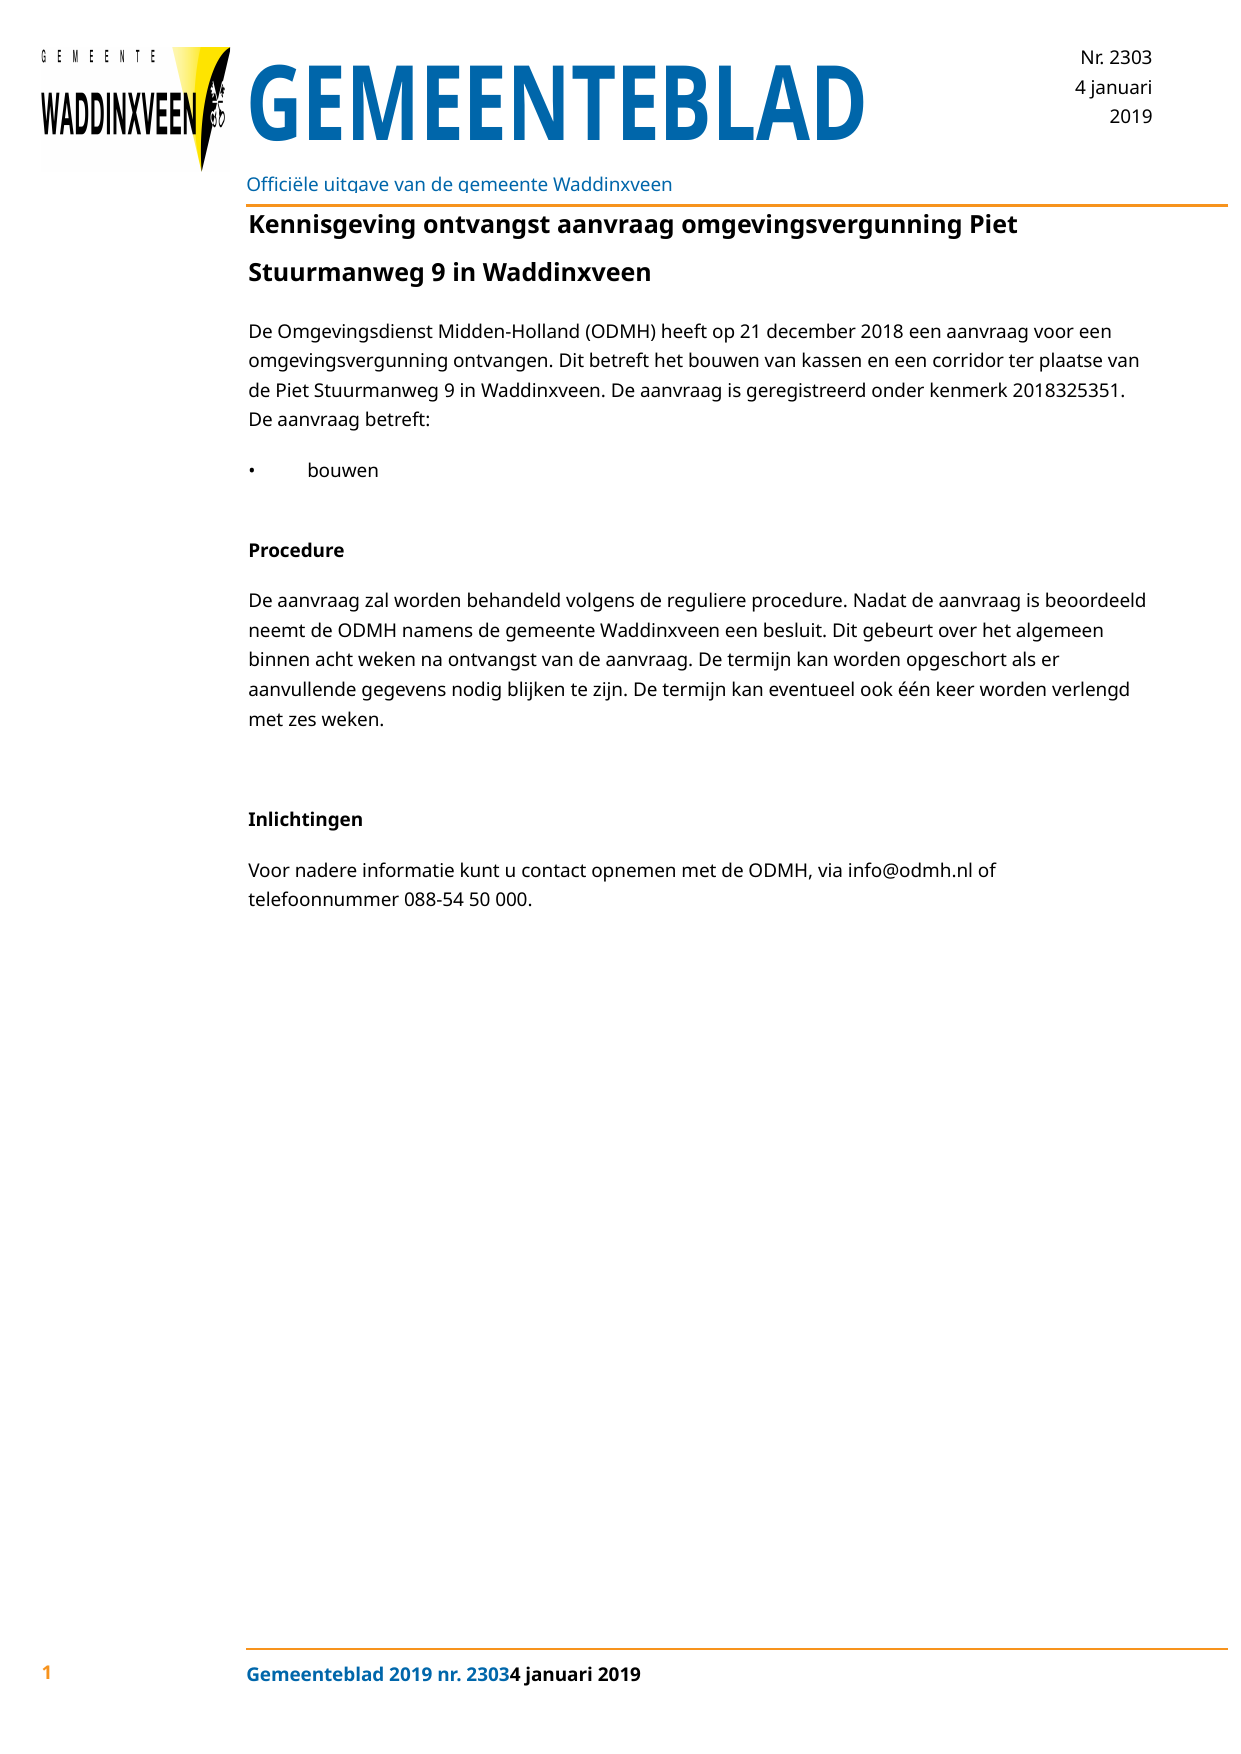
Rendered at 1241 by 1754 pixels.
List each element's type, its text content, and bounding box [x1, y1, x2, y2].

list bouwen [248, 457, 1152, 483]
text De aanvraag zal worden behandeld volgens de reguliere procedure. Nadat de aanvraag is beoordeeld neemt de ODMH namens de gemeente Waddinxveen een besluit. Dit gebeurt over het algemeen binnen acht weken na ontvangst van de aanvraag. De termijn kan worden opgeschort als er aanvullende gegevens nodig blijken te zijn. De termijn kan eventueel ook één keer worden verlengd met zes weken. [248, 587, 1152, 732]
text Inlichtingen [248, 807, 1152, 832]
text Kennisgeving ontvangst aanvraag omgevingsvergunning Piet Stuurmanweg 9 in Waddinxveen [248, 207, 1152, 288]
text De Omgevingsdienst Midden-Holland (ODMH) heeft op 21 december 2018 een aanvraag voor een omgevingsvergunning ontvangen. Dit betreft het bouwen van kassen en een corridor ter plaatse van de Piet Stuurmanweg 9 in Waddinxveen. De aanvraag is geregistreerd onder kenmerk 2018325351. De aanvraag betreft: [248, 318, 1152, 432]
text Procedure [248, 537, 1152, 563]
text Voor nadere informatie kunt u contact opnemen met de ODMH, via info@odmh.nl of telefoonnummer 088-54 50 000. [248, 857, 1152, 912]
picture [41, 47, 231, 172]
